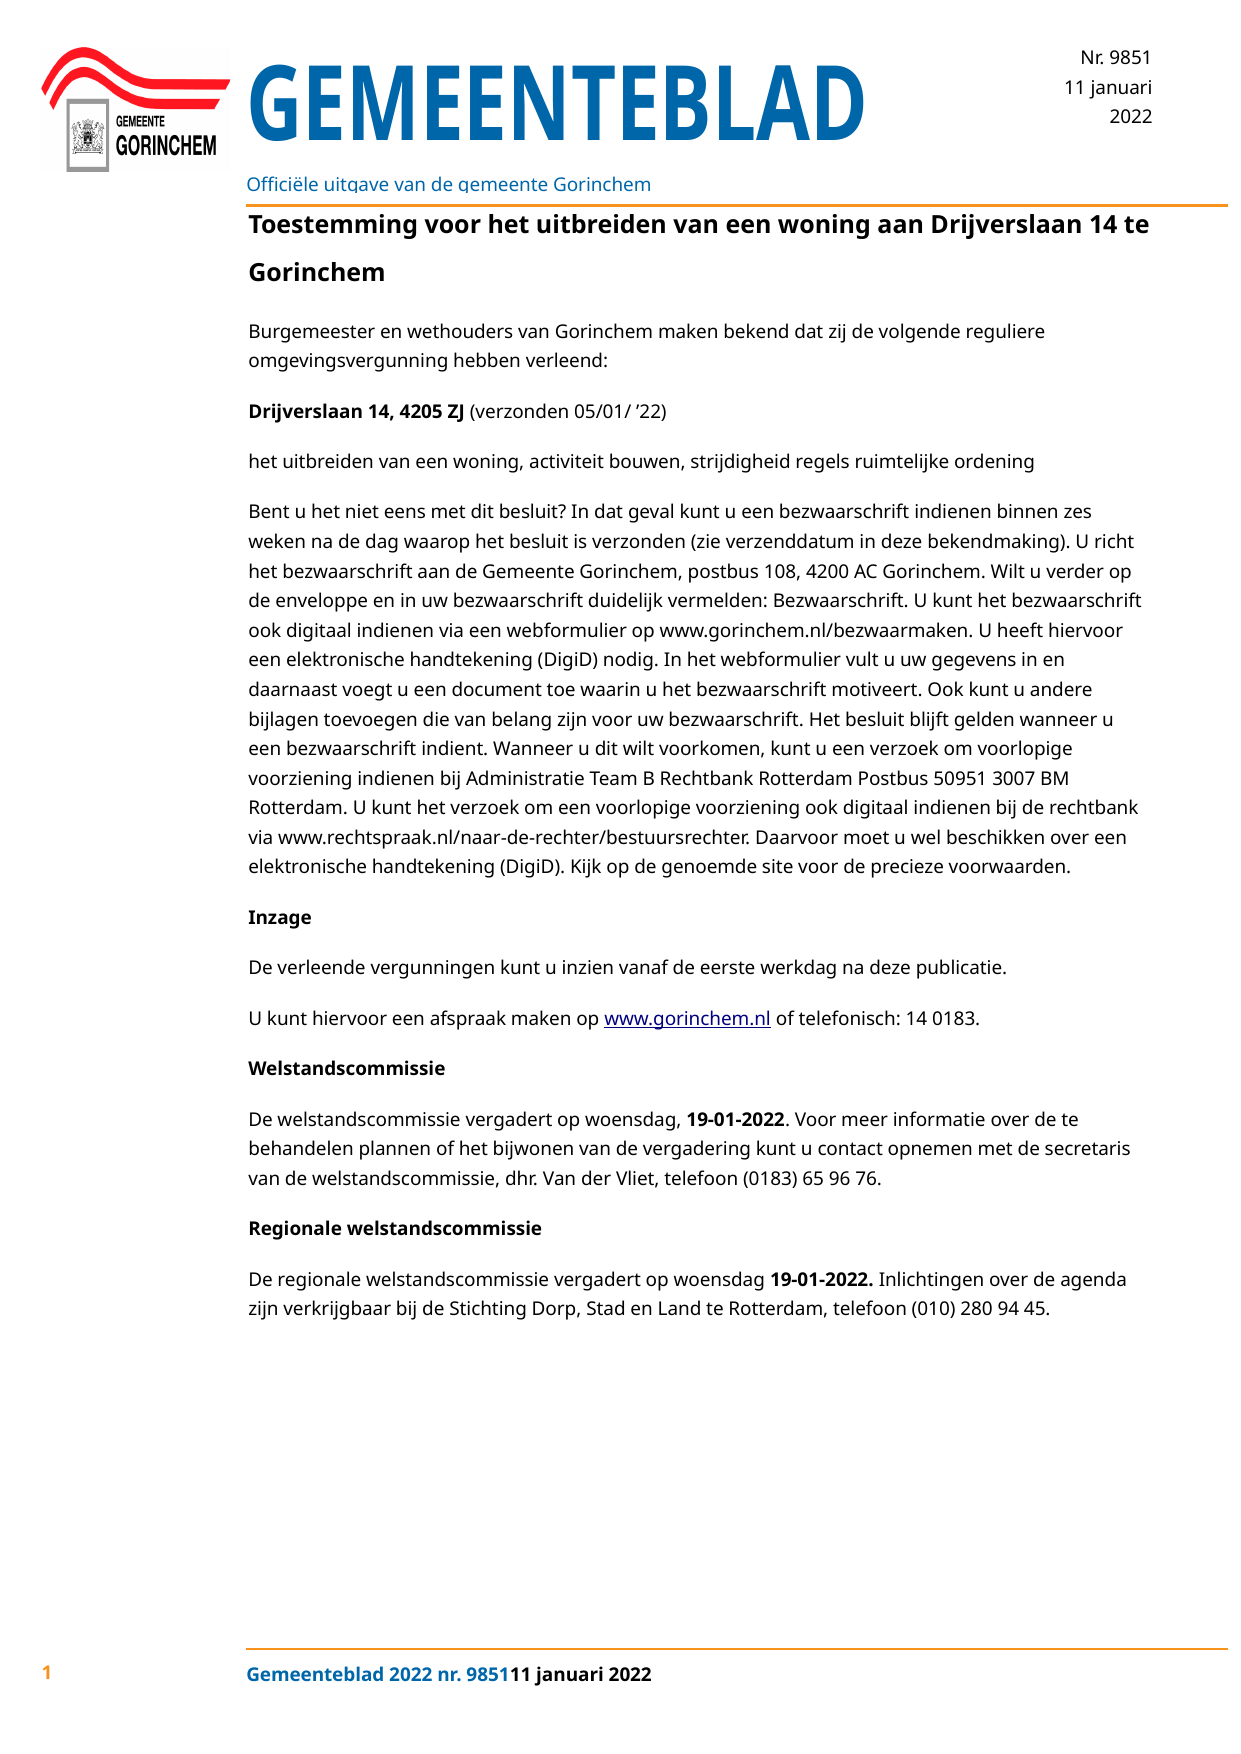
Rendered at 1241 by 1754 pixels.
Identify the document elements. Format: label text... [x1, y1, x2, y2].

text De welstandscommissie vergadert op woensdag, 19-01-2022. Voor meer informatie over de te behandelen plannen of het bijwonen van de vergadering kunt u contact opnemen met de secretaris van de welstandscommissie, dhr. Van der Vliet, telefoon (0183) 65 96 76. [248, 1106, 1152, 1191]
text Burgemeester en wethouders van Gorinchem maken bekend dat zij de volgende reguliere omgevingsvergunning hebben verleend: [248, 318, 1152, 373]
text Welstandscommissie [248, 1055, 1152, 1081]
text U kunt hiervoor een afspraak maken op www.gorinchem.nl of telefonisch: 14 0183. [248, 1005, 1152, 1031]
text Toestemming voor het uitbreiden van een woning aan Drijverslaan 14 te Gorinchem [248, 207, 1152, 288]
text Inzage [248, 904, 1152, 930]
text Drijverslaan 14, 4205 ZJ (verzonden 05/01/ ’22) [248, 398, 1152, 424]
text Regionale welstandscommissie [248, 1215, 1152, 1241]
text De verleende vergunningen kunt u inzien vanaf de eerste werkdag na deze publicatie. [248, 954, 1152, 980]
picture [41, 47, 231, 172]
text Bent u het niet eens met dit besluit? In dat geval kunt u een bezwaarschrift indienen binnen zes weken na de dag waarop het besluit is verzonden (zie verzenddatum in deze bekendmaking). U richt het bezwaarschrift aan de Gemeente Gorinchem, postbus 108, 4200 AC Gorinchem. Wilt u verder op de enveloppe en in uw bezwaarschrift duidelijk vermelden: Bezwaarschrift. U kunt het bezwaarschrift ook digitaal indienen via een webformulier op www.gorinchem.nl/bezwaarmaken. U heeft hiervoor een elektronische handtekening (DigiD) nodig. In het webformulier vult u uw gegevens in en daarnaast voegt u een document toe waarin u het bezwaarschrift motiveert. Ook kunt u andere bijlagen toevoegen die van belang zijn voor uw bezwaarschrift. Het besluit blijft gelden wanneer u een bezwaarschrift indient. Wanneer u dit wilt voorkomen, kunt u een verzoek om voorlopige voorziening indienen bij Administratie Team B Rechtbank Rotterdam Postbus 50951 3007 BM Rotterdam. U kunt het verzoek om een voorlopige voorziening ook digitaal indienen bij de rechtbank via www.rechtspraak.nl/naar-de-rechter/bestuursrechter. Daarvoor moet u wel beschikken over een elektronische handtekening (DigiD). Kijk op de genoemde site voor de precieze voorwaarden. [248, 499, 1152, 879]
text De regionale welstandscommissie vergadert op woensdag 19-01-2022. Inlichtingen over de agenda zijn verkrijgbaar bij de Stichting Dorp, Stad en Land te Rotterdam, telefoon (010) 280 94 45. [248, 1266, 1152, 1321]
text het uitbreiden van een woning, activiteit bouwen, strijdigheid regels ruimtelijke ordening [248, 448, 1152, 474]
